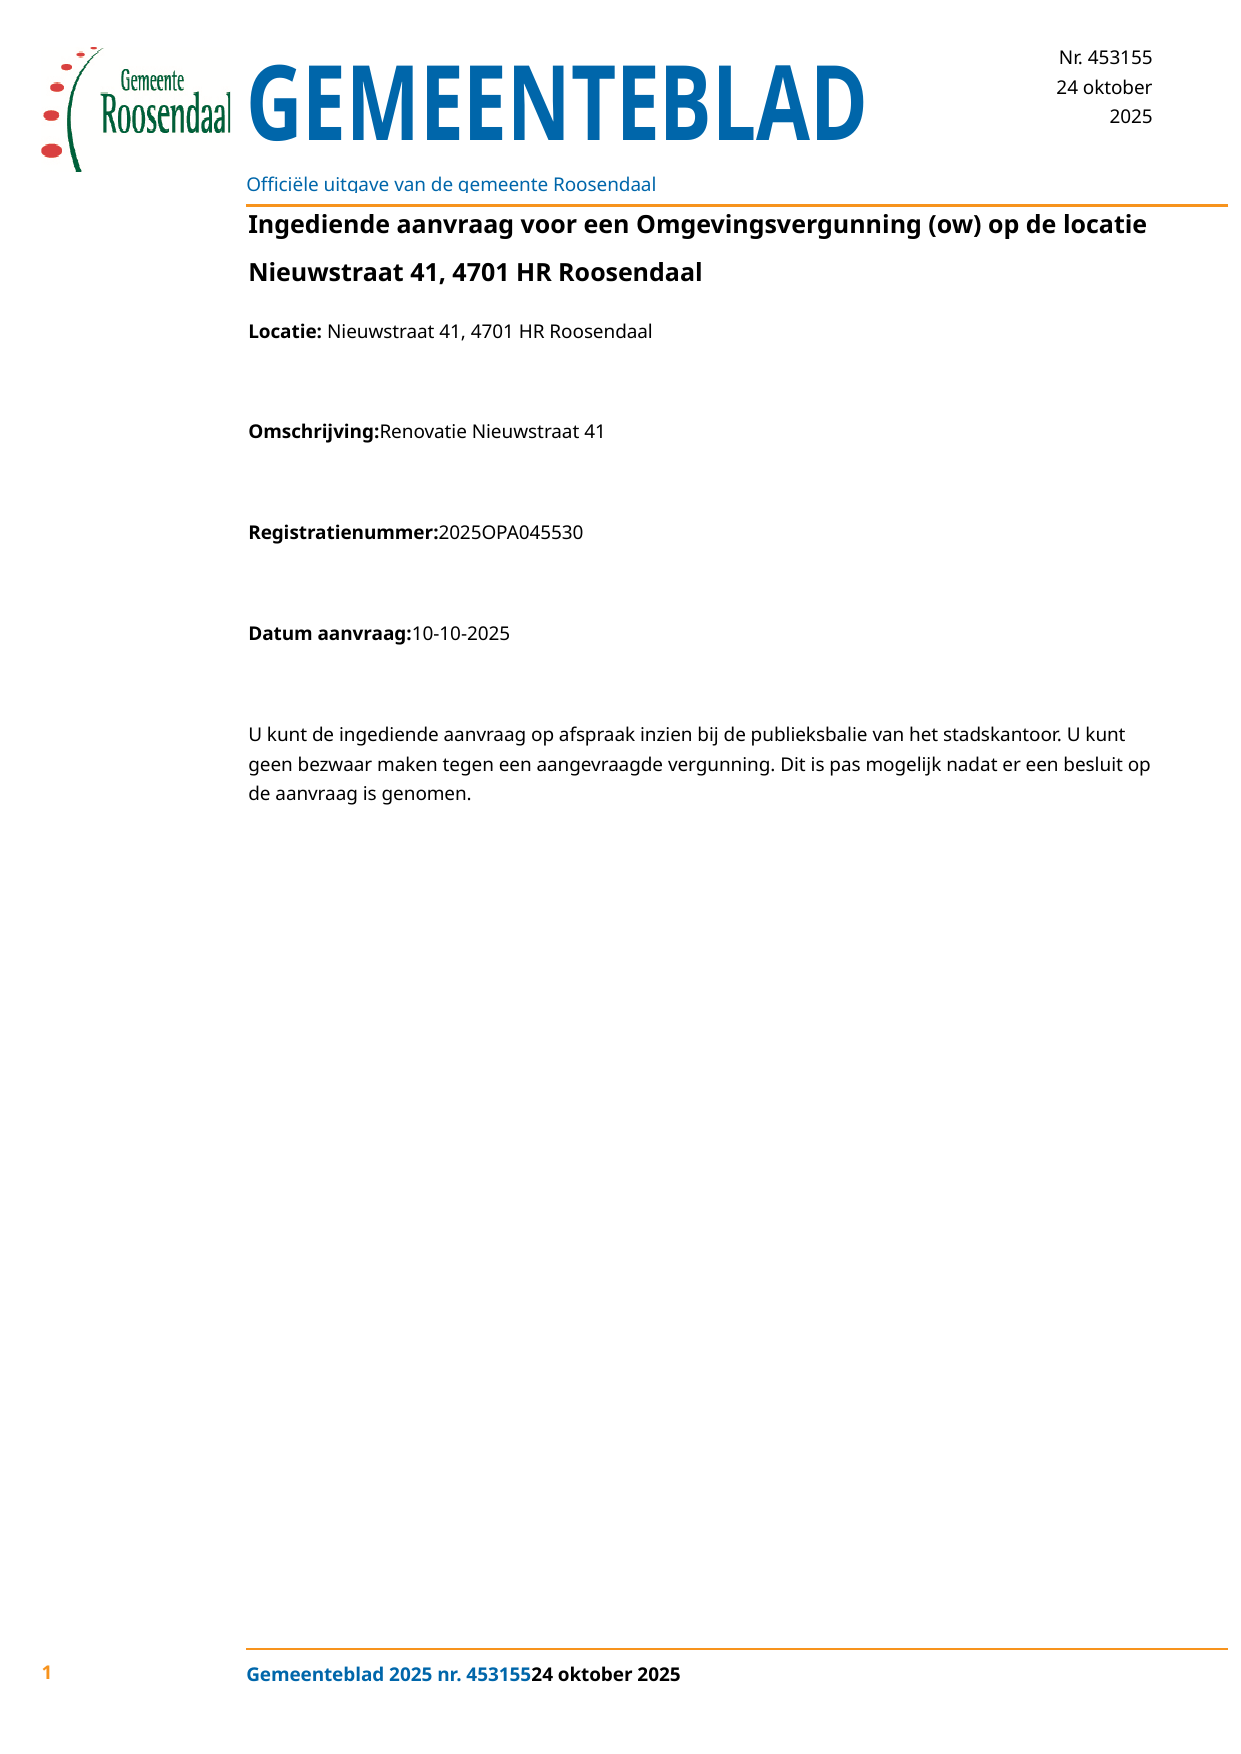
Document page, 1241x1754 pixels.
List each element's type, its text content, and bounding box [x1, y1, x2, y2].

text Ingediende aanvraag voor een Omgevingsvergunning (ow) op de locatie Nieuwstraat 41, 4701 HR Roosendaal [248, 207, 1152, 288]
text Registratienummer:2025OPA045530 [248, 519, 1152, 545]
picture [41, 47, 231, 172]
text Locatie: Nieuwstraat 41, 4701 HR Roosendaal [248, 318, 1152, 344]
text Datum aanvraag:10-10-2025 [248, 620, 1152, 646]
text Omschrijving:Renovatie Nieuwstraat 41 [248, 419, 1152, 444]
text U kunt de ingediende aanvraag op afspraak inzien bij de publieksbalie van het stadskantoor. U kunt geen bezwaar maken tegen een aangevraagde vergunning. Dit is pas mogelijk nadat er een besluit op de aanvraag is genomen. [248, 721, 1152, 806]
